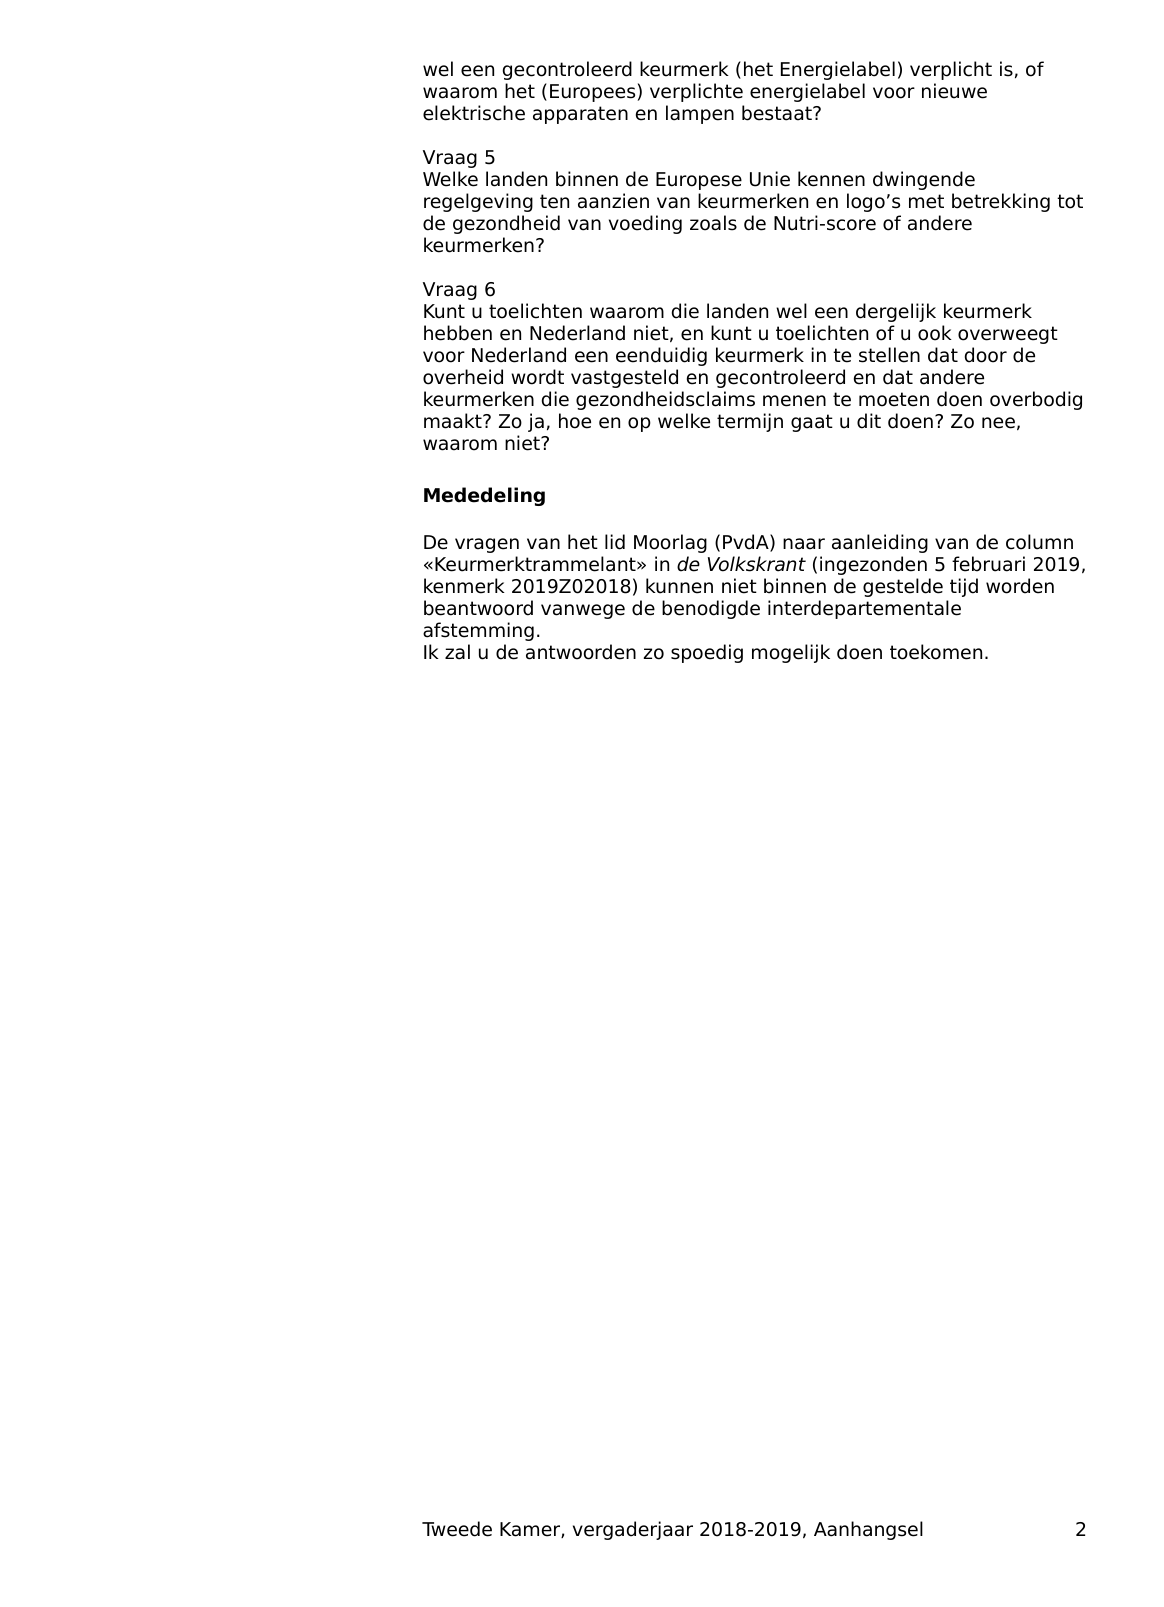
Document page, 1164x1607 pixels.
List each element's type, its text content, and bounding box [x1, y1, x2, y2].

text Ik zal u de antwoorden zo spoedig mogelijk doen toekomen. [422, 642, 1087, 664]
text Vraag 5 [422, 147, 1087, 169]
text wel een gecontroleerd keurmerk (het Energielabel) verplicht is, of waarom het (Europees) verplichte energielabel voor nieuwe elektrische apparaten en lampen bestaat? [422, 59, 1087, 125]
text Kunt u toelichten waarom die landen wel een dergelijk keurmerk hebben en Nederland niet, en kunt u toelichten of u ook overweegt voor Nederland een eenduidig keurmerk in te stellen dat door de overheid wordt vastgesteld en gecontroleerd en dat andere keurmerken die gezondheidsclaims menen te moeten doen overbodig maakt? Zo ja, hoe en op welke termijn gaat u dit doen? Zo nee, waarom niet? [422, 301, 1087, 455]
subtitle Mededeling [422, 485, 1087, 507]
text Vraag 6 [422, 279, 1087, 301]
text Welke landen binnen de Europese Unie kennen dwingende regelgeving ten aanzien van keurmerken en logo’s met betrekking tot de gezondheid van voeding zoals de Nutri-score of andere keurmerken? [422, 169, 1087, 257]
text De vragen van het lid Moorlag (PvdA) naar aanleiding van de column «Keurmerktrammelant» in de Volkskrant (ingezonden 5 februari 2019, kenmerk 2019Z02018) kunnen niet binnen de gestelde tijd worden beantwoord vanwege de benodigde interdepartementale afstemming. [422, 532, 1087, 642]
